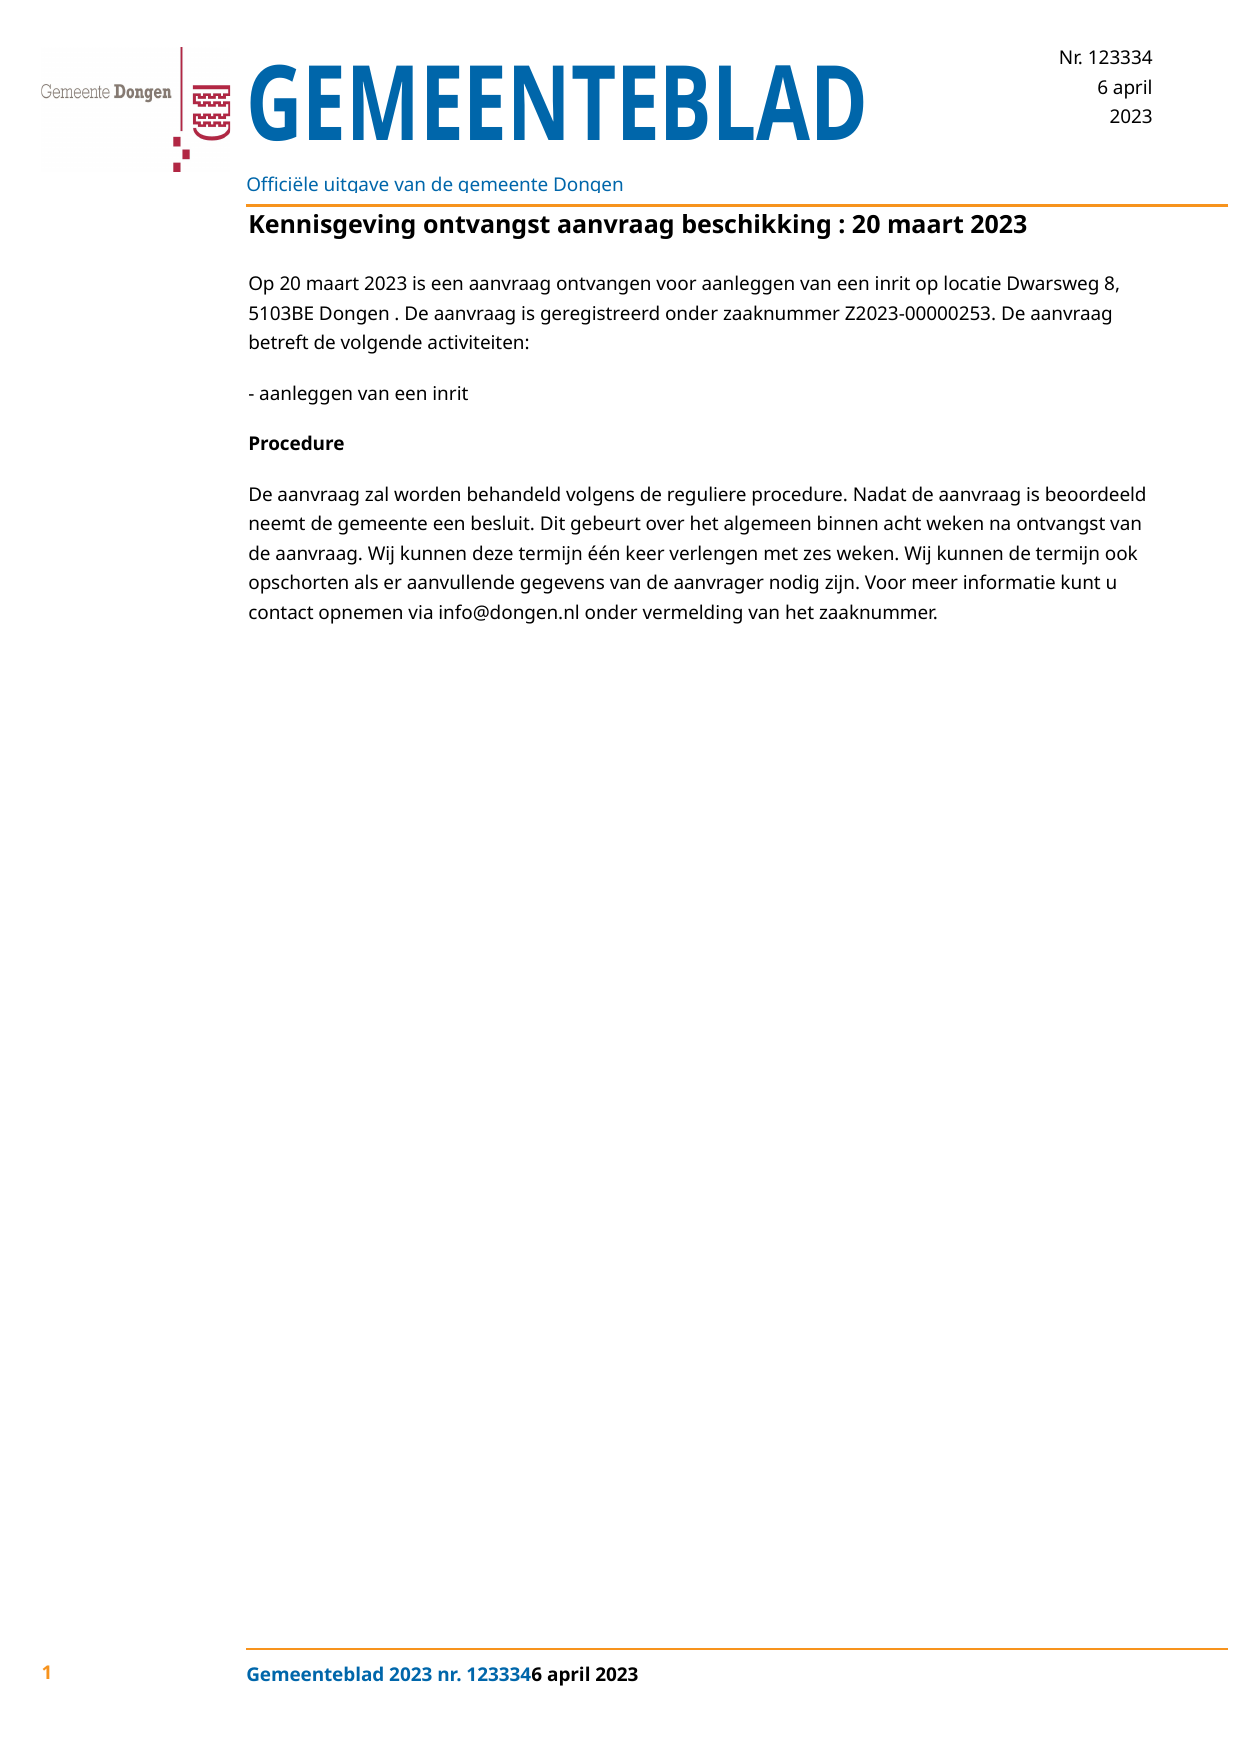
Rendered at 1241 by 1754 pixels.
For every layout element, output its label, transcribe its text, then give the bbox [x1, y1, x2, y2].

text - aanleggen van een inrit [248, 380, 1152, 406]
picture [41, 47, 231, 172]
text De aanvraag zal worden behandeld volgens de reguliere procedure. Nadat de aanvraag is beoordeeld neemt de gemeente een besluit. Dit gebeurt over het algemeen binnen acht weken na ontvangst van de aanvraag. Wij kunnen deze termijn één keer verlengen met zes weken. Wij kunnen de termijn ook opschorten als er aanvullende gegevens van de aanvrager nodig zijn. Voor meer informatie kunt u contact opnemen via info@dongen.nl onder vermelding van het zaaknummer. [248, 481, 1152, 625]
text Procedure [248, 430, 1152, 456]
text Kennisgeving ontvangst aanvraag beschikking : 20 maart 2023 [248, 207, 1152, 241]
text Op 20 maart 2023 is een aanvraag ontvangen voor aanleggen van een inrit op locatie Dwarsweg 8, 5103BE Dongen . De aanvraag is geregistreerd onder zaaknummer Z2023-00000253. De aanvraag betreft de volgende activiteiten: [248, 270, 1152, 355]
